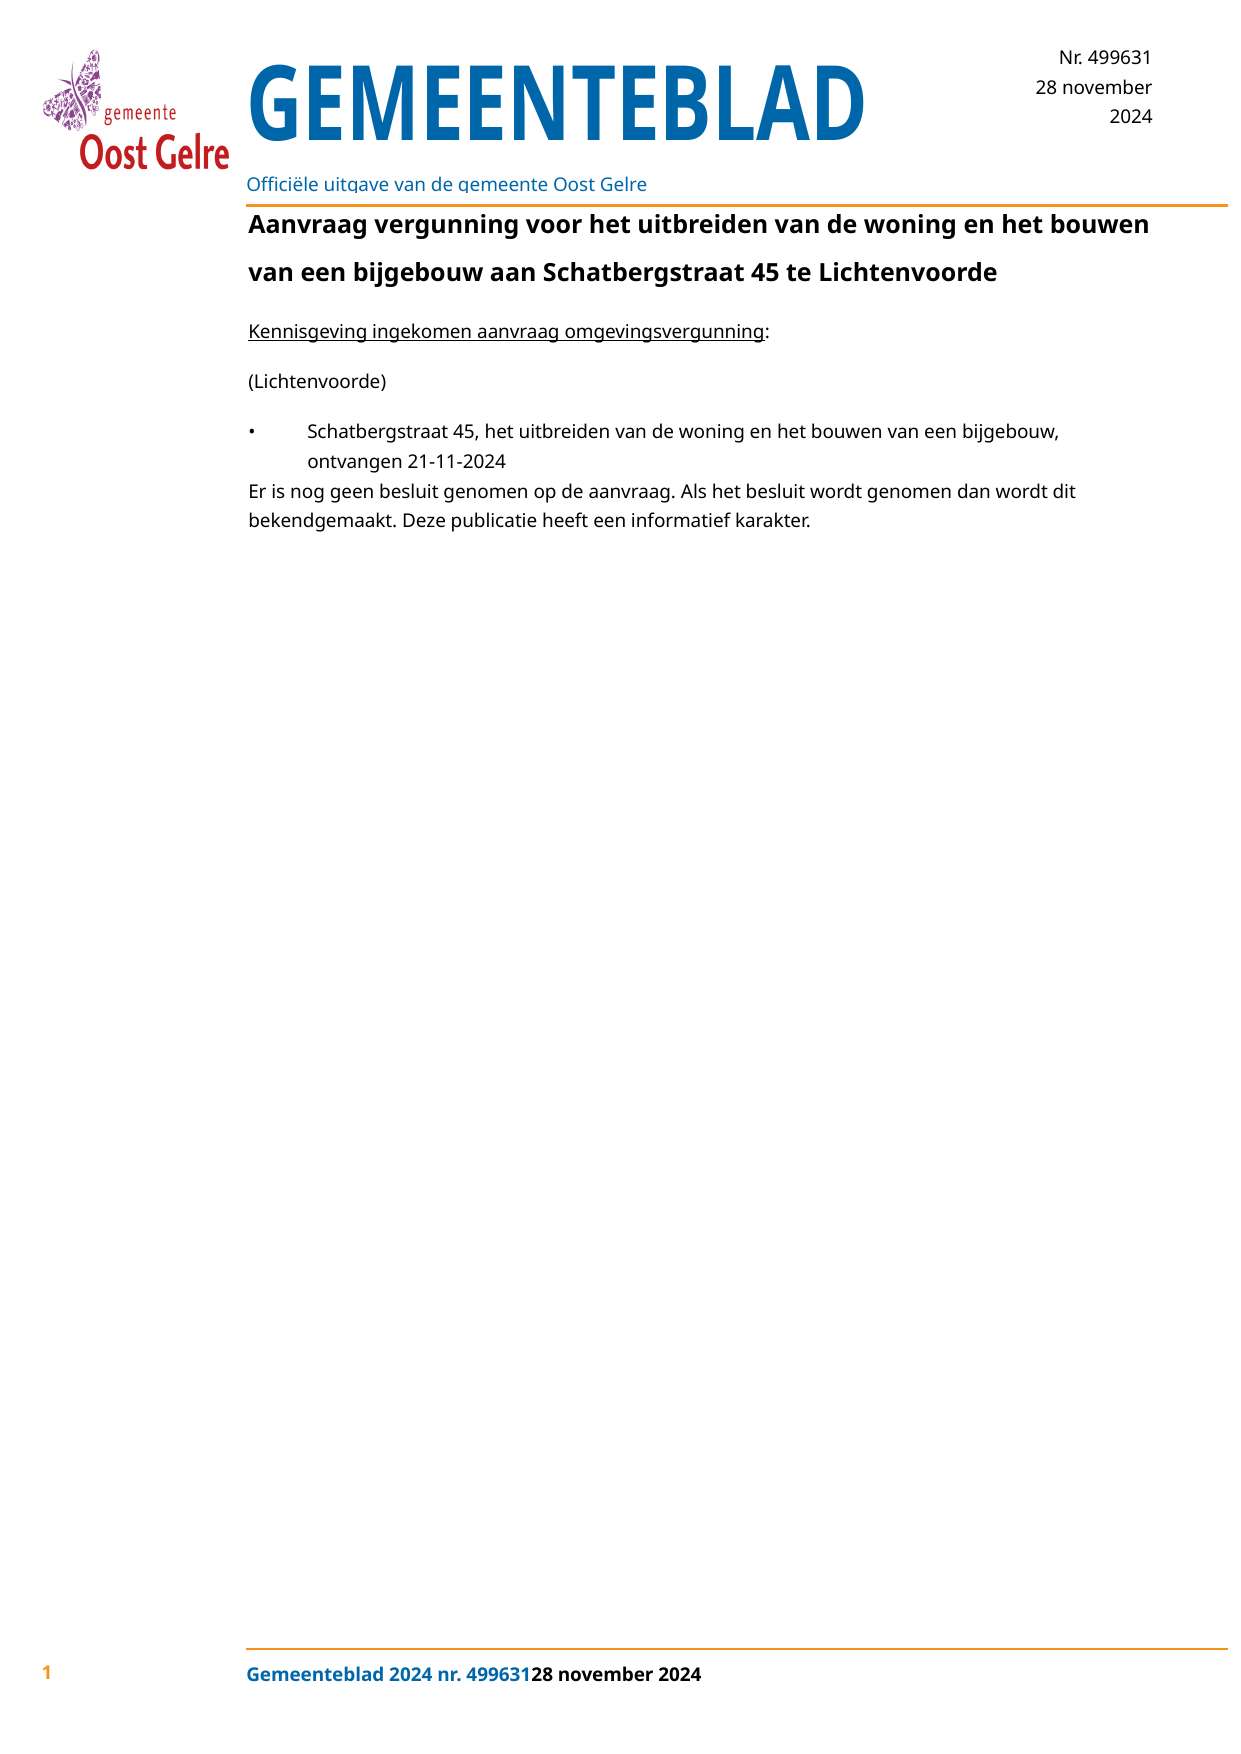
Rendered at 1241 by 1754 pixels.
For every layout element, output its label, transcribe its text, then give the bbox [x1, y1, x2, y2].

text (Lichtenvoorde) [248, 368, 1152, 394]
list Schatbergstraat 45, het uitbreiden van de woning en het bouwen van een bijgebouw, ontvangen 21-11-2024 [248, 419, 1152, 474]
picture [41, 47, 231, 172]
text Aanvraag vergunning voor het uitbreiden van de woning en het bouwen van een bijgebouw aan Schatbergstraat 45 te Lichtenvoorde [248, 207, 1152, 288]
text Er is nog geen besluit genomen op de aanvraag. Als het besluit wordt genomen dan wordt dit bekendgemaakt. Deze publicatie heeft een informatief karakter. [248, 478, 1152, 533]
text Kennisgeving ingekomen aanvraag omgevingsvergunning: [248, 318, 1152, 344]
